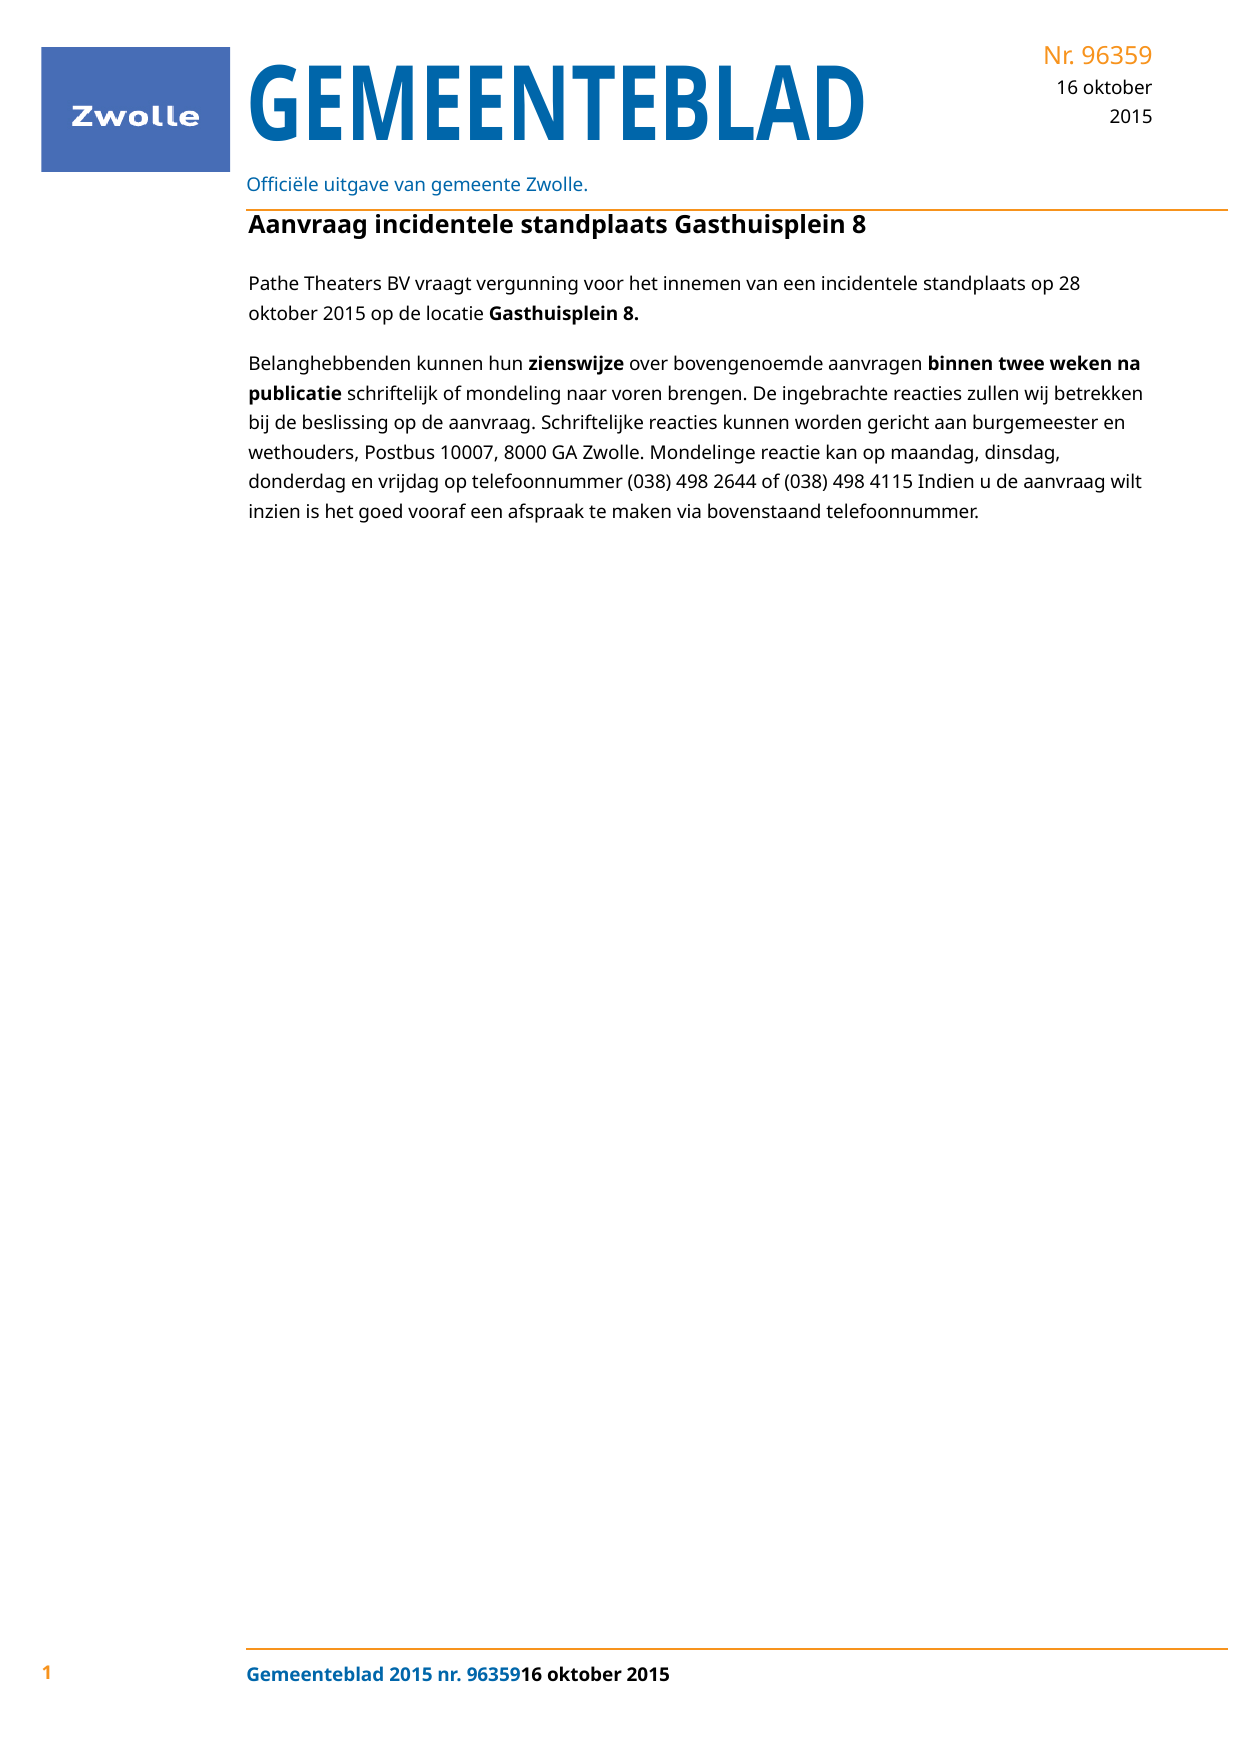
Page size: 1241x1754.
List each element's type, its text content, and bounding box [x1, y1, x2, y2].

text Pathe Theaters BV vraagt vergunning voor het innemen van een incidentele standplaats op 28 oktober 2015 op de locatie Gasthuisplein 8. [248, 270, 1152, 326]
text Belanghebbenden kunnen hun zienswijze over bovengenoemde aanvragen binnen twee weken na publicatie schriftelijk of mondeling naar voren brengen. De ingebrachte reacties zullen wij betrekken bij de beslissing op de aanvraag. Schriftelijke reacties kunnen worden gericht aan burgemeester en wethouders, Postbus 10007, 8000 GA Zwolle. Mondelinge reactie kan op maandag, dinsdag, donderdag en vrijdag op telefoonnummer (038) 498 2644 of (038) 498 4115 Indien u de aanvraag wilt inzien is het goed vooraf een afspraak te maken via bovenstaand telefoonnummer. [248, 350, 1152, 524]
text Aanvraag incidentele standplaats Gasthuisplein 8 [248, 211, 1152, 241]
picture [41, 47, 231, 172]
